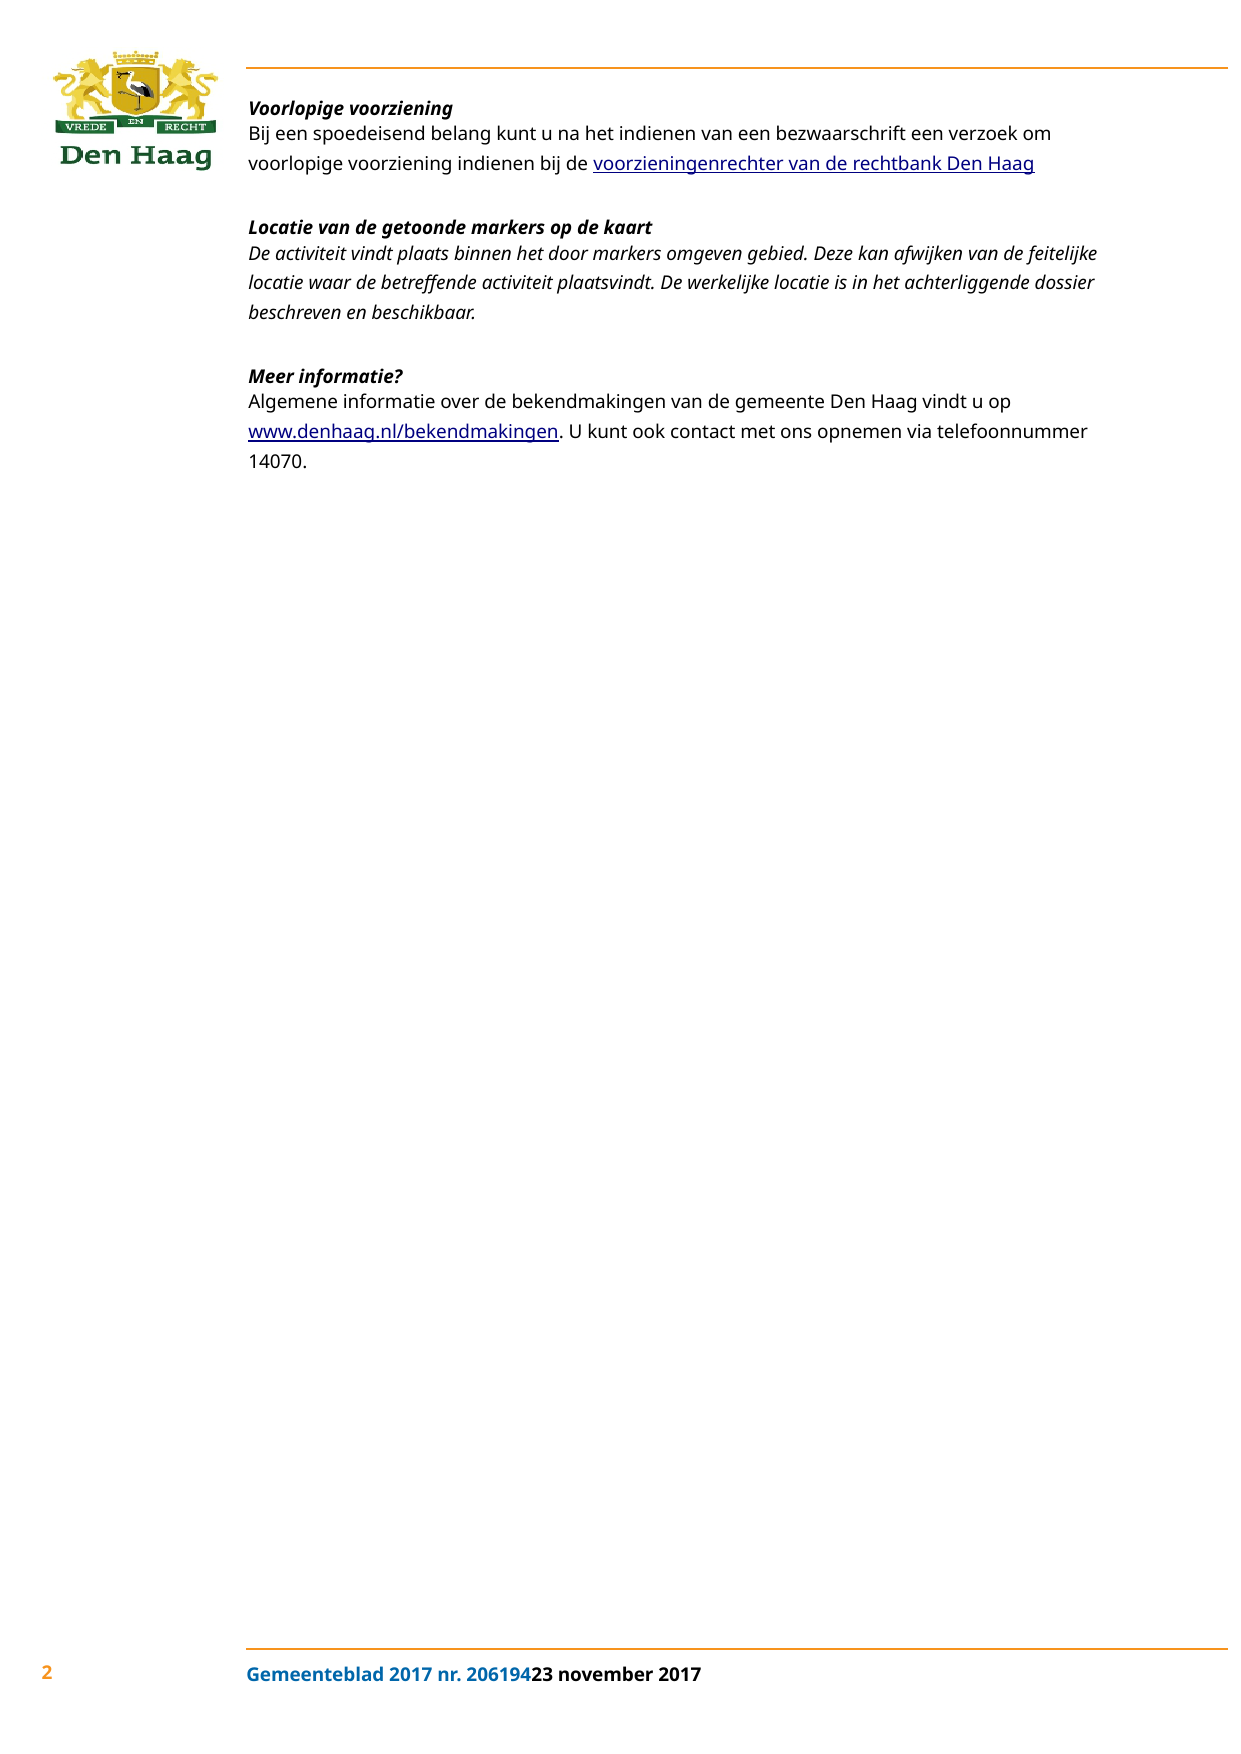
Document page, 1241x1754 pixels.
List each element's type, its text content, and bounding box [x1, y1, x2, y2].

picture [41, 47, 231, 172]
text Algemene informatie over de bekendmakingen van de gemeente Den Haag vindt u op www.denhaag.nl/bekendmakingen. U kunt ook contact met ons opnemen via telefoonnummer 14070. [248, 389, 1152, 473]
text Meer informatie? [248, 363, 1152, 389]
text Voorlopige voorziening [248, 95, 1152, 121]
text Bij een spoedeisend belang kunt u na het indienen van een bezwaarschrift een verzoek om voorlopige voorziening indienen bij de voorzieningenrechter van de rechtbank Den Haag [248, 121, 1152, 176]
text Locatie van de getoonde markers op de kaart [248, 214, 1152, 240]
text De activiteit vindt plaats binnen het door markers omgeven gebied. Deze kan afwijken van de feitelijke locatie waar de betreffende activiteit plaatsvindt. De werkelijke locatie is in het achterliggende dossier beschreven en beschikbaar. [248, 240, 1152, 325]
